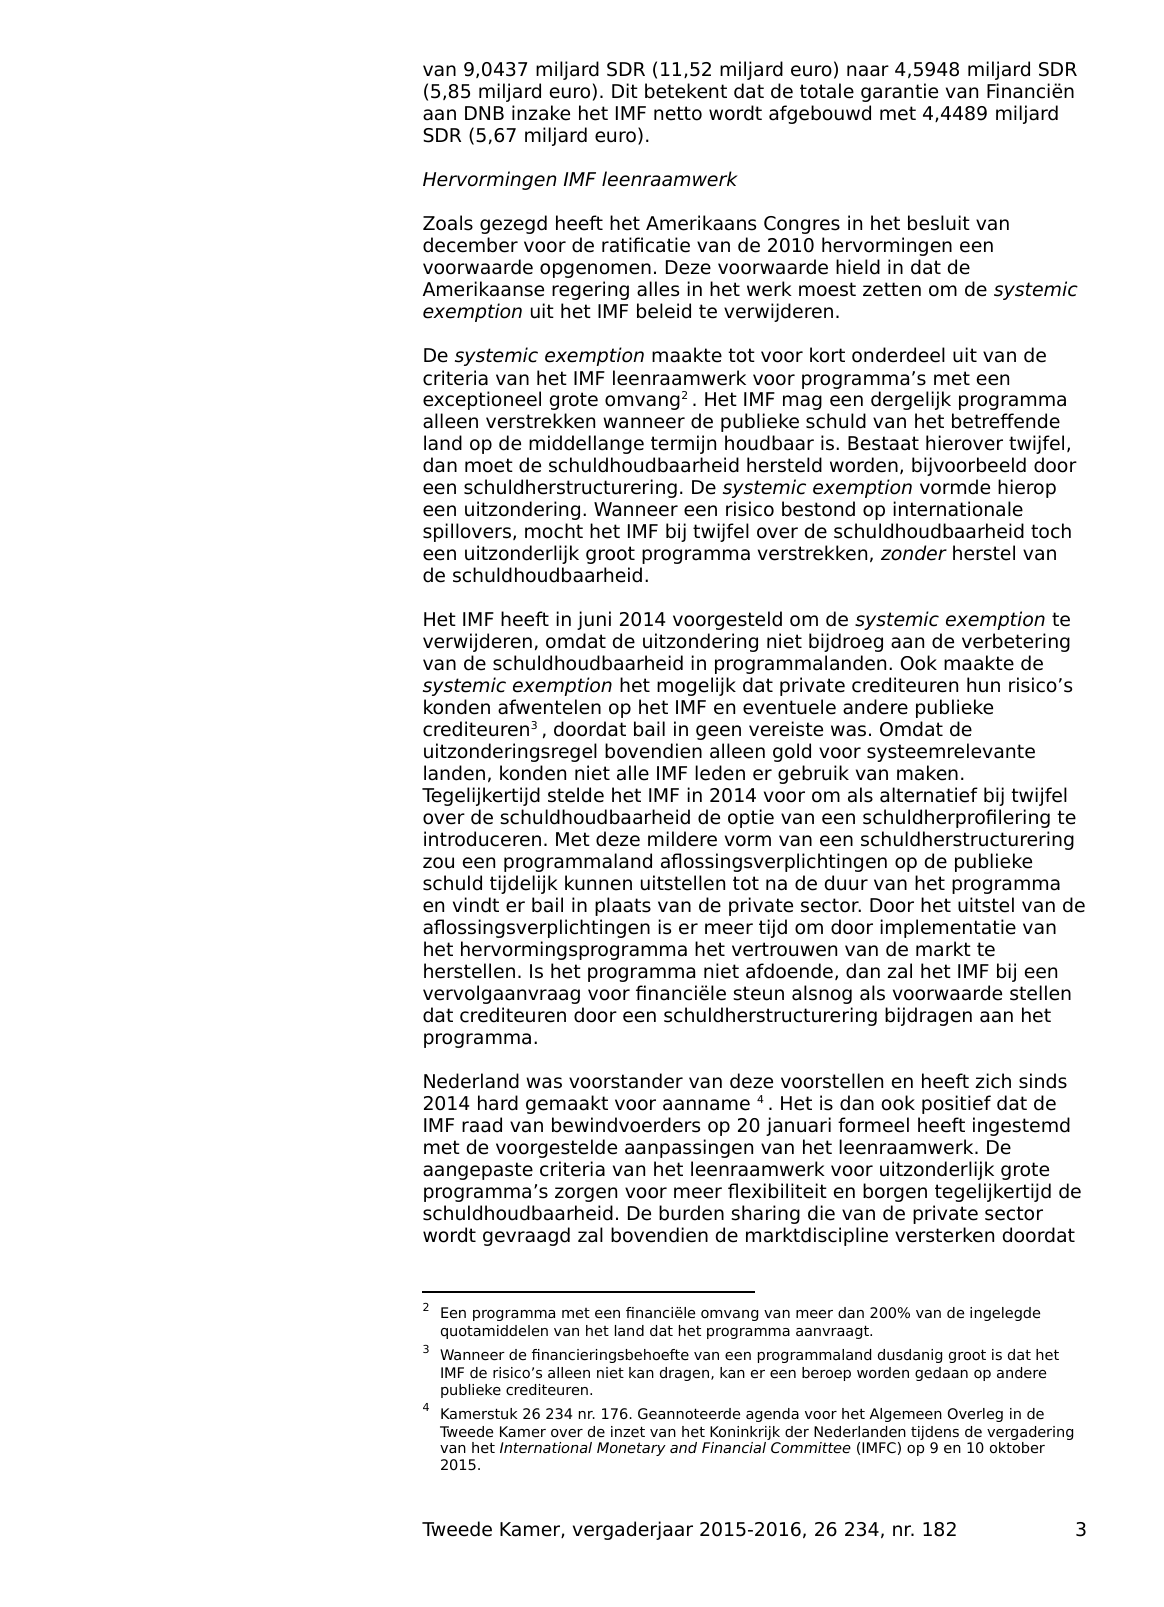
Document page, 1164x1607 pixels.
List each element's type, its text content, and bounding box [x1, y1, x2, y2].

text Het IMF heeft in juni 2014 voorgesteld om de systemic exemption te verwijderen, omdat de uitzondering niet bijdroeg aan de verbetering van de schuldhoudbaarheid in programmalanden. Ook maakte de systemic exemption het mogelijk dat private crediteuren hun risico’s konden afwentelen op het IMF en eventuele andere publieke crediteuren, doordat bail in geen vereiste was. Omdat de uitzonderingsregel bovendien alleen gold voor systeemrelevante landen, konden niet alle IMF leden er gebruik van maken. Tegelijkertijd stelde het IMF in 2014 voor om als alternatief bij twijfel over de schuldhoudbaarheid de optie van een schuldherprofilering te introduceren. Met deze mildere vorm van een schuldherstructurering zou een programmaland aflossingsverplichtingen op de publieke schuld tijdelijk kunnen uitstellen tot na de duur van het programma en vindt er bail in plaats van de private sector. Door het uitstel van de aflossingsverplichtingen is er meer tijd om door implementatie van het hervormingsprogramma het vertrouwen van de markt te herstellen. Is het programma niet afdoende, dan zal het IMF bij een vervolgaanvraag voor financiële steun alsnog als voorwaarde stellen dat crediteuren door een schuldherstructurering bijdragen aan het programma. [422, 609, 1087, 1049]
text Een programma met een financiële omvang van meer dan 200% van de ingelegde quotamiddelen van het land dat het programma aanvraagt. [422, 1301, 1087, 1340]
text Wanneer de financieringsbehoefte van een programmaland dusdanig groot is dat het IMF de risico’s alleen niet kan dragen, kan er een beroep worden gedaan op andere publieke crediteuren. [422, 1343, 1087, 1399]
text De systemic exemption maakte tot voor kort onderdeel uit van de criteria van het IMF leenraamwerk voor programma’s met een exceptioneel grote omvang. Het IMF mag een dergelijk programma alleen verstrekken wanneer de publieke schuld van het betreffende land op de middellange termijn houdbaar is. Bestaat hierover twijfel, dan moet de schuldhoudbaarheid hersteld worden, bijvoorbeeld door een schuldherstructurering. De systemic exemption vormde hierop een uitzondering. Wanneer een risico bestond op internationale spillovers, mocht het IMF bij twijfel over de schuldhoudbaarheid toch een uitzonderlijk groot programma verstrekken, zonder herstel van de schuldhoudbaarheid. [422, 345, 1087, 587]
text van 9,0437 miljard SDR (11,52 miljard euro) naar 4,5948 miljard SDR (5,85 miljard euro). Dit betekent dat de totale garantie van Financiën aan DNB inzake het IMF netto wordt afgebouwd met 4,4489 miljard SDR (5,67 miljard euro). [422, 59, 1087, 147]
subtitle Hervormingen IMF leenraamwerk [422, 169, 1087, 191]
text Nederland was voorstander van deze voorstellen en heeft zich sinds 2014 hard gemaakt voor aanname . Het is dan ook positief dat de IMF raad van bewindvoerders op 20 januari formeel heeft ingestemd met de voorgestelde aanpassingen van het leenraamwerk. De aangepaste criteria van het leenraamwerk voor uitzonderlijk grote programma’s zorgen voor meer flexibiliteit en borgen tegelijkertijd de schuldhoudbaarheid. De burden sharing die van de private sector wordt gevraagd zal bovendien de marktdiscipline versterken doordat [422, 1071, 1087, 1247]
text Kamerstuk 26 234 nr. 176. Geannoteerde agenda voor het Algemeen Overleg in de Tweede Kamer over de inzet van het Koninkrijk der Nederlanden tijdens de vergadering van het International Monetary and Financial Committee (IMFC) op 9 en 10 oktober 2015. [422, 1402, 1087, 1474]
text Zoals gezegd heeft het Amerikaans Congres in het besluit van december voor de ratificatie van de 2010 hervormingen een voorwaarde opgenomen. Deze voorwaarde hield in dat de Amerikaanse regering alles in het werk moest zetten om de systemic exemption uit het IMF beleid te verwijderen. [422, 213, 1087, 323]
